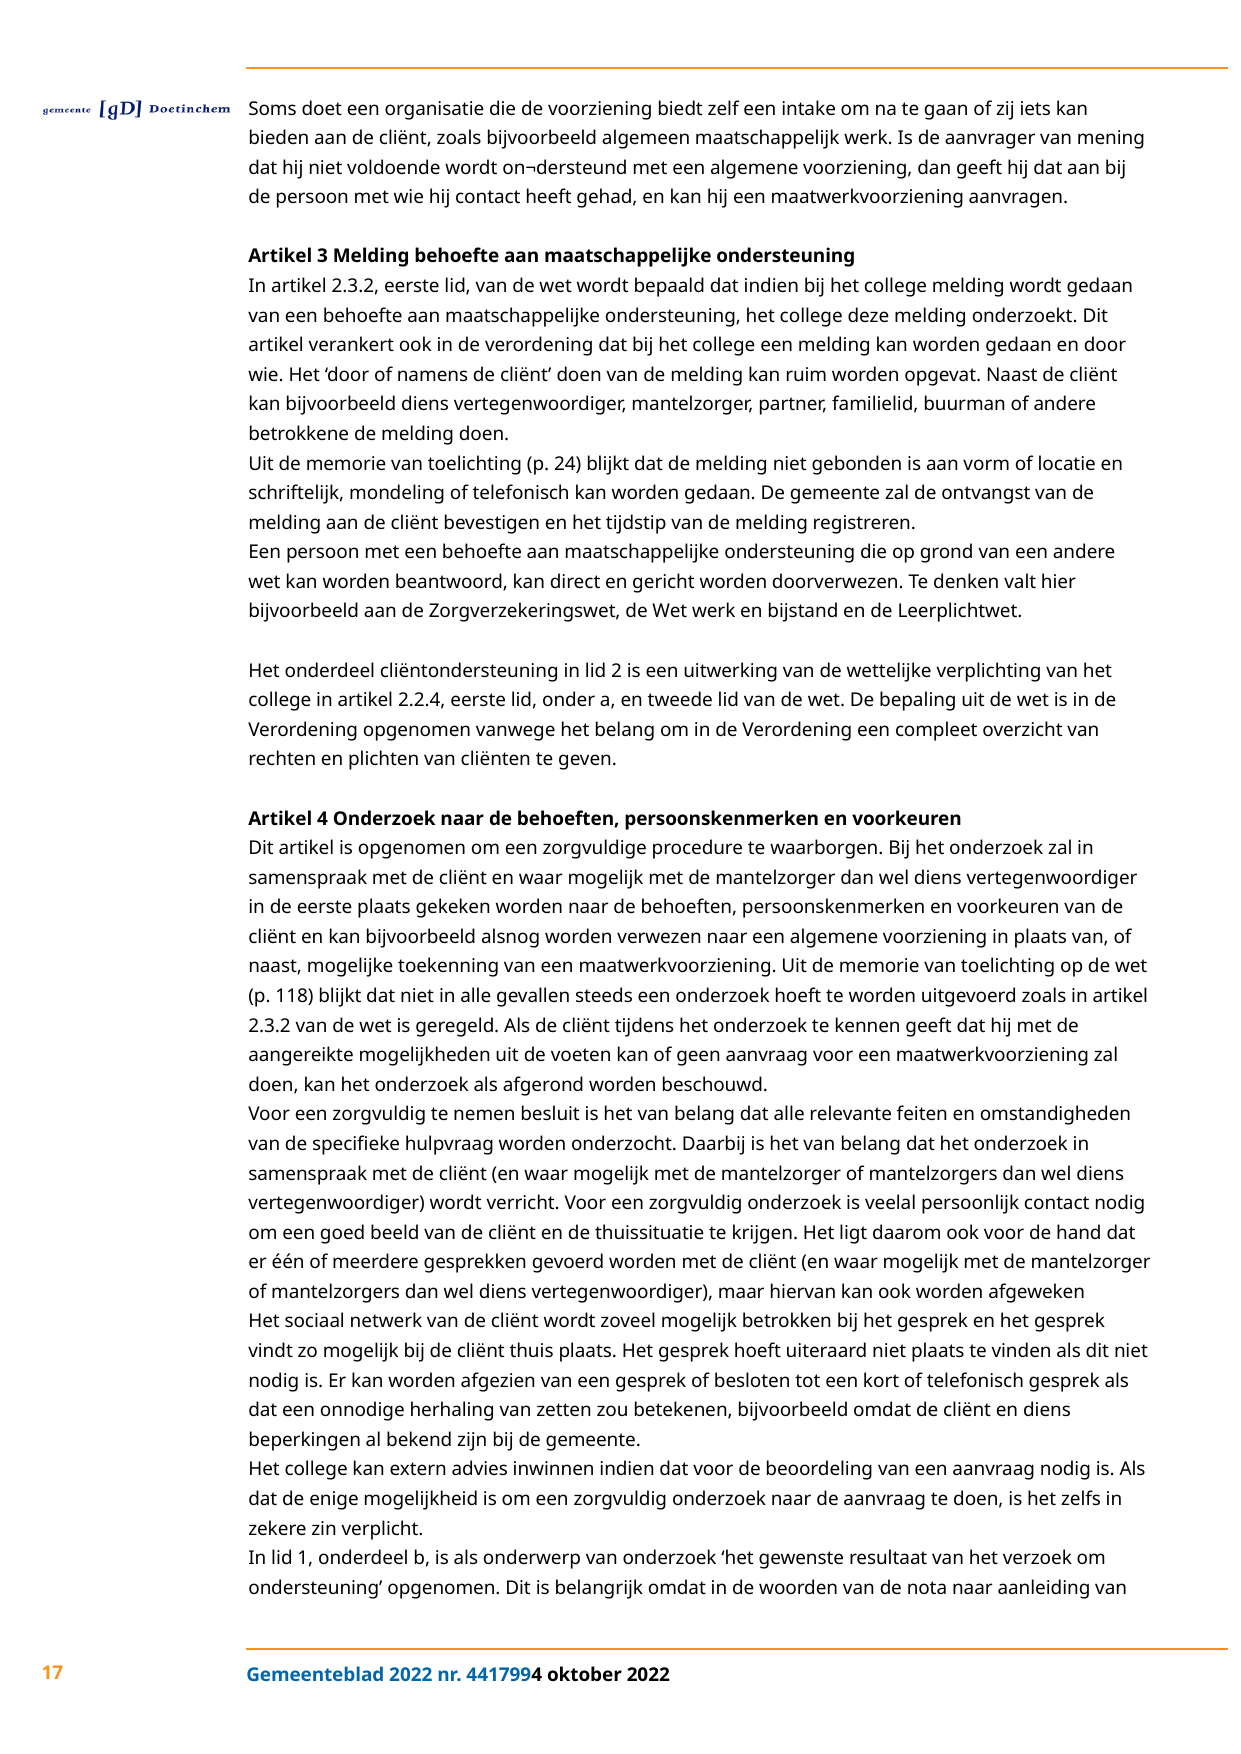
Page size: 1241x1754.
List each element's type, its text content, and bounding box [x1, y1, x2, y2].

text In lid 1, onderdeel b, is als onderwerp van onderzoek ‘het gewenste resultaat van het verzoek om ondersteuning’ opgenomen. Dit is belangrijk omdat in de woorden van de nota naar aanleiding van [248, 1544, 1152, 1600]
text In artikel 2.3.2, eerste lid, van de wet wordt bepaald dat indien bij het college melding wordt gedaan van een behoefte aan maatschappelijke ondersteuning, het college deze melding onderzoekt. Dit artikel verankert ook in de verordening dat bij het college een melding kan worden gedaan en door wie. Het ‘door of namens de cliënt’ doen van de melding kan ruim worden opgevat. Naast de cliënt kan bijvoorbeeld diens vertegenwoordiger, mantelzorger, partner, familielid, buurman of andere betrokkene de melding doen. [248, 272, 1152, 446]
text Een persoon met een behoefte aan maatschappelijke ondersteuning die op grond van een andere wet kan worden beantwoord, kan direct en gericht worden doorverwezen. Te denken valt hier bijvoorbeeld aan de Zorgverzekeringswet, de Wet werk en bijstand en de Leerplichtwet. [248, 538, 1152, 623]
text Dit artikel is opgenomen om een zorgvuldige procedure te waarborgen. Bij het onderzoek zal in samenspraak met de cliënt en waar mogelijk met de mantelzorger dan wel diens vertegenwoordiger in de eerste plaats gekeken worden naar de behoeften, persoonskenmerken en voorkeuren van de cliënt en kan bijvoorbeeld alsnog worden verwezen naar een algemene voorziening in plaats van, of naast, mogelijke toekenning van een maatwerkvoorziening. Uit de memorie van toelichting op de wet (p. 118) blijkt dat niet in alle gevallen steeds een onderzoek hoeft te worden uitgevoerd zoals in artikel 2.3.2 van de wet is geregeld. Als de cliënt tijdens het onderzoek te kennen geeft dat hij met de aangereikte mogelijkheden uit de voeten kan of geen aanvraag voor een maatwerkvoorziening zal doen, kan het onderzoek als afgerond worden beschouwd. [248, 834, 1152, 1097]
text Het sociaal netwerk van de cliënt wordt zoveel mogelijk betrokken bij het gesprek en het gesprek vindt zo mogelijk bij de cliënt thuis plaats. Het gesprek hoeft uiteraard niet plaats te vinden als dit niet nodig is. Er kan worden afgezien van een gesprek of besloten tot een kort of telefonisch gesprek als dat een onnodige herhaling van zetten zou betekenen, bijvoorbeeld omdat de cliënt en diens beperkingen al bekend zijn bij de gemeente. [248, 1308, 1152, 1452]
text Het onderdeel cliëntondersteuning in lid 2 is een uitwerking van de wettelijke verplichting van het college in artikel 2.2.4, eerste lid, onder a, en tweede lid van de wet. De bepaling uit de wet is in de Verordening opgenomen vanwege het belang om in de Verordening een compleet overzicht van rechten en plichten van cliënten te geven. [248, 657, 1152, 771]
text Artikel 4 Onderzoek naar de behoeften, persoonskenmerken en voorkeuren [248, 805, 1152, 831]
text Het college kan extern advies inwinnen indien dat voor de beoordeling van een aanvraag nodig is. Als dat de enige mogelijkheid is om een zorgvuldig onderzoek naar de aanvraag te doen, is het zelfs in zekere zin verplicht. [248, 1456, 1152, 1541]
text Soms doet een organisatie die de voorziening biedt zelf een intake om na te gaan of zij iets kan bieden aan de cliënt, zoals bijvoorbeeld algemeen maatschappelijk werk. Is de aanvrager van mening dat hij niet voldoende wordt on¬dersteund met een algemene voorziening, dan geeft hij dat aan bij de persoon met wie hij contact heeft gehad, en kan hij een maatwerkvoorziening aanvragen. [248, 95, 1152, 209]
picture [41, 47, 231, 172]
text Voor een zorgvuldig te nemen besluit is het van belang dat alle relevante feiten en omstandigheden van de specifieke hulpvraag worden onderzocht. Daarbij is het van belang dat het onderzoek in samenspraak met de cliënt (en waar mogelijk met de mantelzorger of mantelzorgers dan wel diens vertegenwoordiger) wordt verricht. Voor een zorgvuldig onderzoek is veelal persoonlijk contact nodig om een goed beeld van de cliënt en de thuissituatie te krijgen. Het ligt daarom ook voor de hand dat er één of meerdere gesprekken gevoerd worden met de cliënt (en waar mogelijk met de mantelzorger of mantelzorgers dan wel diens vertegenwoordiger), maar hiervan kan ook worden afgeweken [248, 1101, 1152, 1304]
text Uit de memorie van toelichting (p. 24) blijkt dat de melding niet gebonden is aan vorm of locatie en schriftelijk, mondeling of telefonisch kan worden gedaan. De gemeente zal de ontvangst van de melding aan de cliënt bevestigen en het tijdstip van de melding registreren. [248, 450, 1152, 535]
text Artikel 3 Melding behoefte aan maatschappelijke ondersteuning [248, 243, 1152, 268]
